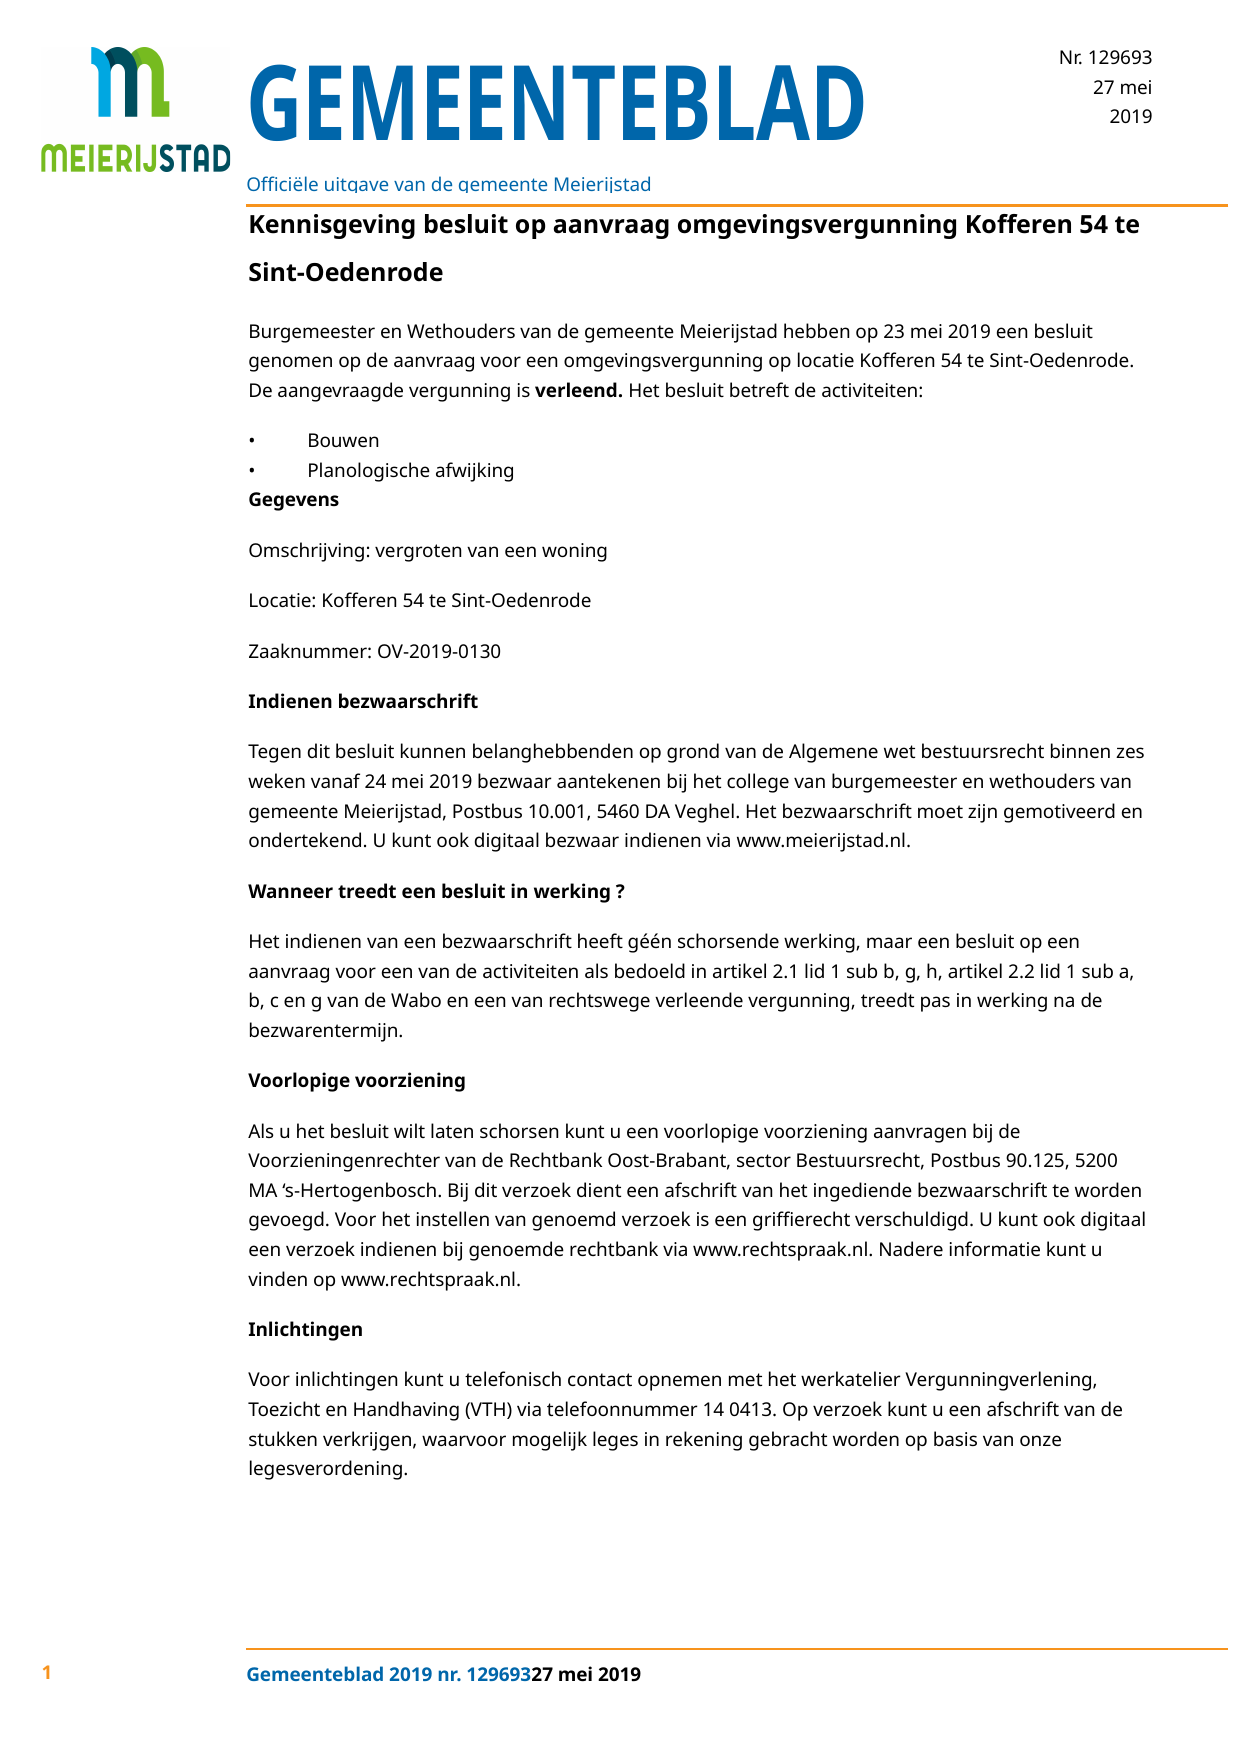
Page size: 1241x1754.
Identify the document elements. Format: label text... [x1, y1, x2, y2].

picture [41, 47, 231, 172]
text Als u het besluit wilt laten schorsen kunt u een voorlopige voorziening aanvragen bij de Voorzieningenrechter van de Rechtbank Oost-Brabant, sector Bestuursrecht, Postbus 90.125, 5200 MA ‘s-Hertogenbosch. Bij dit verzoek dient een afschrift van het ingediende bezwaarschrift te worden gevoegd. Voor het instellen van genoemd verzoek is een griffierecht verschuldigd. U kunt ook digitaal een verzoek indienen bij genoemde rechtbank via www.rechtspraak.nl. Nadere informatie kunt u vinden op www.rechtspraak.nl. [248, 1118, 1152, 1292]
text Voorlopige voorziening [248, 1067, 1152, 1093]
text Locatie: Kofferen 54 te Sint-Oedenrode [248, 587, 1152, 613]
text Omschrijving: vergroten van een woning [248, 537, 1152, 563]
text Burgemeester en Wethouders van de gemeente Meierijstad hebben op 23 mei 2019 een besluit genomen op de aanvraag voor een omgevingsvergunning op locatie Kofferen 54 te Sint-Oedenrode. De aangevraagde vergunning is verleend. Het besluit betreft de activiteiten: [248, 318, 1152, 403]
text Zaaknummer: OV-2019-0130 [248, 638, 1152, 664]
text Gegevens [248, 487, 1152, 512]
text Tegen dit besluit kunnen belanghebbenden op grond van de Algemene wet bestuursrecht binnen zes weken vanaf 24 mei 2019 bezwaar aantekenen bij het college van burgemeester en wethouders van gemeente Meierijstad, Postbus 10.001, 5460 DA Veghel. Het bezwaarschrift moet zijn gemotiveerd en ondertekend. U kunt ook digitaal bezwaar indienen via www.meierijstad.nl. [248, 739, 1152, 853]
list Planologische afwijking [248, 457, 1152, 483]
list Bouwen [248, 427, 1152, 453]
text Indienen bezwaarschrift [248, 688, 1152, 714]
text Voor inlichtingen kunt u telefonisch contact opnemen met het werkatelier Vergunningverlening, Toezicht en Handhaving (VTH) via telefoonnummer 14 0413. Op verzoek kunt u een afschrift van de stukken verkrijgen, waarvoor mogelijk leges in rekening gebracht worden op basis van onze legesverordening. [248, 1367, 1152, 1481]
text Wanneer treedt een besluit in werking ? [248, 878, 1152, 904]
text Kennisgeving besluit op aanvraag omgevingsvergunning Kofferen 54 te Sint-Oedenrode [248, 207, 1152, 288]
text Inlichtingen [248, 1316, 1152, 1342]
text Het indienen van een bezwaarschrift heeft géén schorsende werking, maar een besluit op een aanvraag voor een van de activiteiten als bedoeld in artikel 2.1 lid 1 sub b, g, h, artikel 2.2 lid 1 sub a, b, c en g van de Wabo en een van rechtswege verleende vergunning, treedt pas in werking na de bezwarentermijn. [248, 928, 1152, 1043]
